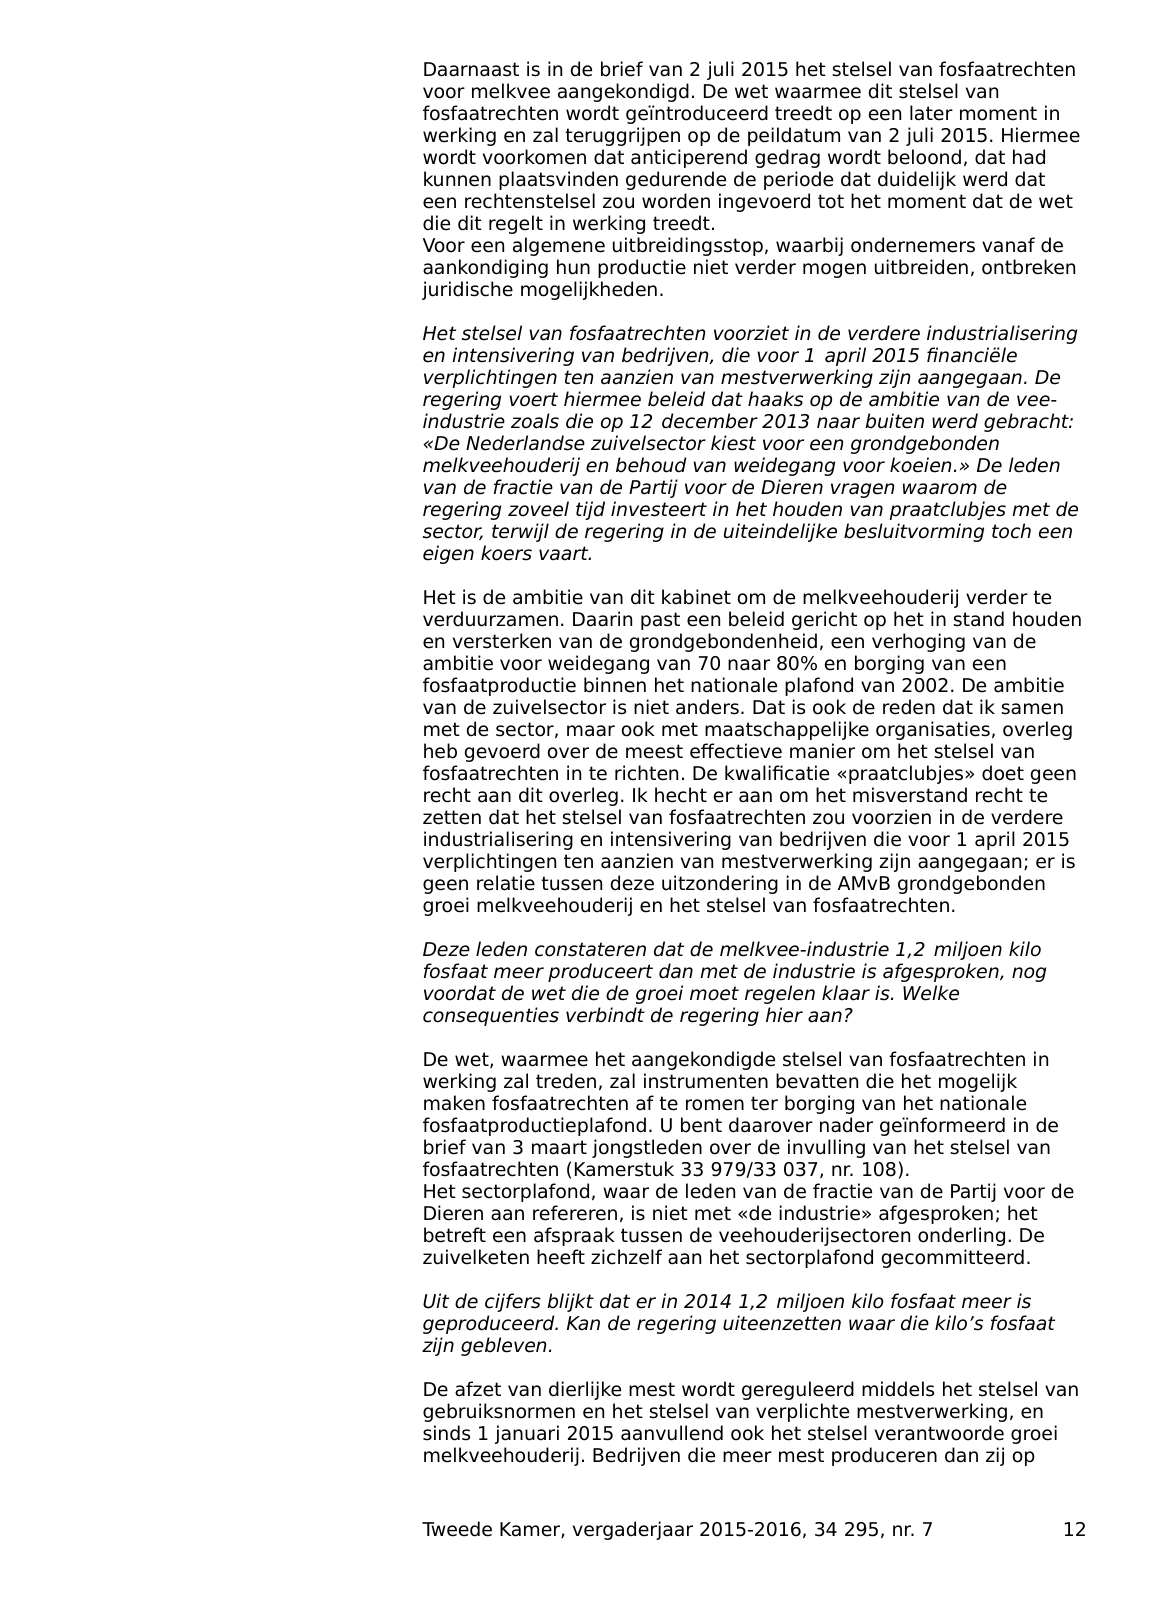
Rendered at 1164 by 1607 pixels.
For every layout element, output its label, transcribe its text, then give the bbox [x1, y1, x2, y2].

text Het is de ambitie van dit kabinet om de melkveehouderij verder te verduurzamen. Daarin past een beleid gericht op het in stand houden en versterken van de grondgebondenheid, een verhoging van de ambitie voor weidegang van 70 naar 80% en borging van een fosfaatproductie binnen het nationale plafond van 2002. De ambitie van de zuivelsector is niet anders. Dat is ook de reden dat ik samen met de sector, maar ook met maatschappelijke organisaties, overleg heb gevoerd over de meest effectieve manier om het stelsel van fosfaatrechten in te richten. De kwalificatie «praatclubjes» doet geen recht aan dit overleg. Ik hecht er aan om het misverstand recht te zetten dat het stelsel van fosfaatrechten zou voorzien in de verdere industrialisering en intensivering van bedrijven die voor 1 april 2015 verplichtingen ten aanzien van mestverwerking zijn aangegaan; er is geen relatie tussen deze uitzondering in de AMvB grondgebonden groei melkveehouderij en het stelsel van fosfaatrechten. [422, 587, 1087, 917]
text Het sectorplafond, waar de leden van de fractie van de Partij voor de Dieren aan refereren, is niet met «de industrie» afgesproken; het betreft een afspraak tussen de veehouderijsectoren onderling. De zuivelketen heeft zichzelf aan het sectorplafond gecommitteerd. [422, 1181, 1087, 1269]
text Deze leden constateren dat de melkvee-industrie 1,2 miljoen kilo fosfaat meer produceert dan met de industrie is afgesproken, nog voordat de wet die de groei moet regelen klaar is. Welke consequenties verbindt de regering hier aan? [422, 939, 1087, 1027]
text Uit de cijfers blijkt dat er in 2014 1,2 miljoen kilo fosfaat meer is geproduceerd. Kan de regering uiteenzetten waar die kilo’s fosfaat zijn gebleven. [422, 1291, 1087, 1357]
text De wet, waarmee het aangekondigde stelsel van fosfaatrechten in werking zal treden, zal instrumenten bevatten die het mogelijk maken fosfaatrechten af te romen ter borging van het nationale fosfaatproductieplafond. U bent daarover nader geïnformeerd in de brief van 3 maart jongstleden over de invulling van het stelsel van fosfaatrechten (Kamerstuk 33 979/33 037, nr. 108). [422, 1049, 1087, 1181]
text Voor een algemene uitbreidingsstop, waarbij ondernemers vanaf de aankondiging hun productie niet verder mogen uitbreiden, ontbreken juridische mogelijkheden. [422, 235, 1087, 301]
text Daarnaast is in de brief van 2 juli 2015 het stelsel van fosfaatrechten voor melkvee aangekondigd. De wet waarmee dit stelsel van fosfaatrechten wordt geïntroduceerd treedt op een later moment in werking en zal teruggrijpen op de peildatum van 2 juli 2015. Hiermee wordt voorkomen dat anticiperend gedrag wordt beloond, dat had kunnen plaatsvinden gedurende de periode dat duidelijk werd dat een rechtenstelsel zou worden ingevoerd tot het moment dat de wet die dit regelt in werking treedt. [422, 59, 1087, 235]
text Het stelsel van fosfaatrechten voorziet in de verdere industrialisering en intensivering van bedrijven, die voor 1 april 2015 financiële verplichtingen ten aanzien van mestverwerking zijn aangegaan. De regering voert hiermee beleid dat haaks op de ambitie van de vee-industrie zoals die op 12 december 2013 naar buiten werd gebracht: «De Nederlandse zuivelsector kiest voor een grondgebonden melkveehouderij en behoud van weidegang voor koeien.» De leden van de fractie van de Partij voor de Dieren vragen waarom de regering zoveel tijd investeert in het houden van praatclubjes met de sector, terwijl de regering in de uiteindelijke besluitvorming toch een eigen koers vaart. [422, 323, 1087, 565]
text De afzet van dierlijke mest wordt gereguleerd middels het stelsel van gebruiksnormen en het stelsel van verplichte mestverwerking, en sinds 1 januari 2015 aanvullend ook het stelsel verantwoorde groei melkveehouderij. Bedrijven die meer mest produceren dan zij op [422, 1379, 1087, 1467]
